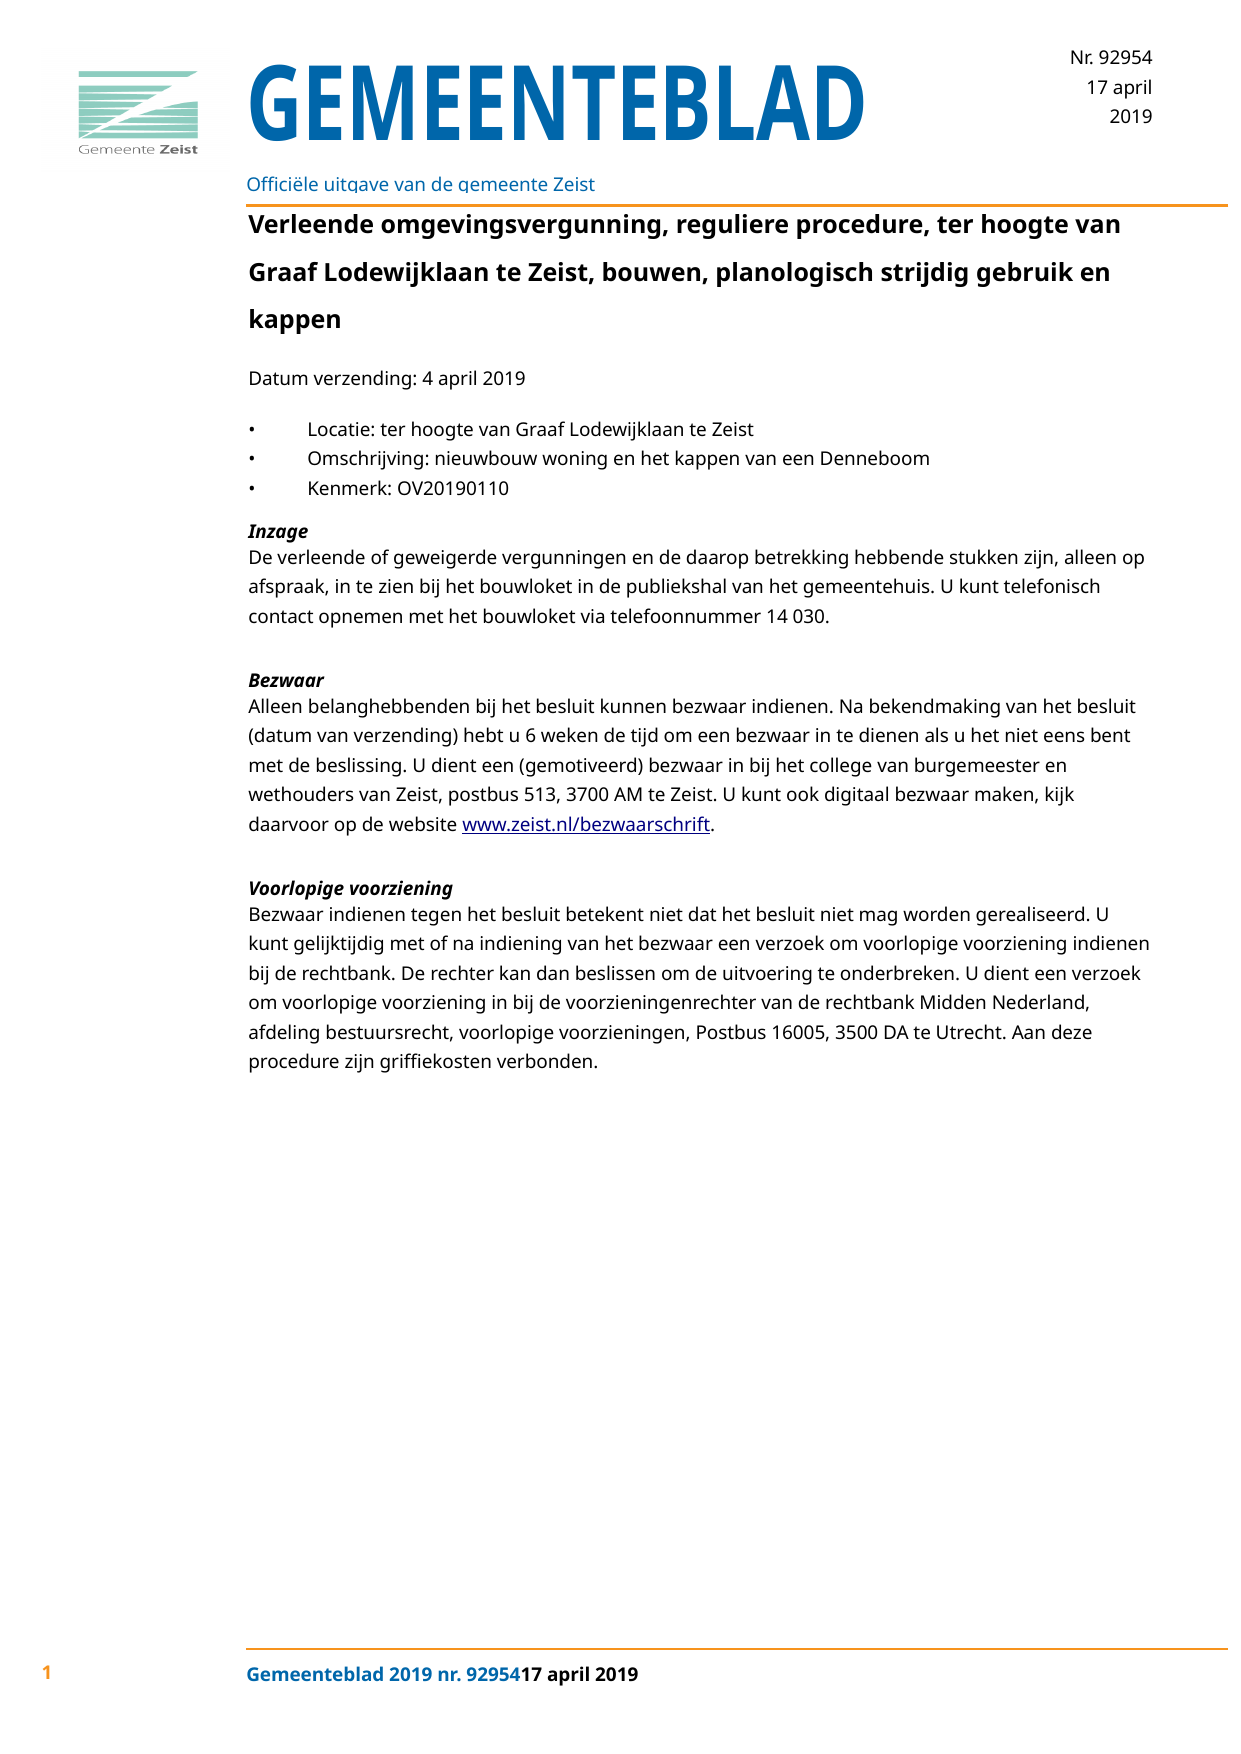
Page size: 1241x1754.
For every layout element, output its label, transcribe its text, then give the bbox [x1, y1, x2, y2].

list Kenmerk: OV20190110 [248, 475, 1152, 501]
text De verleende of geweigerde vergunningen en de daarop betrekking hebbende stukken zijn, alleen op afspraak, in te zien bij het bouwloket in de publiekshal van het gemeentehuis. U kunt telefonisch contact opnemen met het bouwloket via telefoonnummer 14 030. [248, 544, 1152, 629]
text Verleende omgevingsvergunning, reguliere procedure, ter hoogte van Graaf Lodewijklaan te Zeist, bouwen, planologisch strijdig gebruik en kappen [248, 207, 1152, 336]
text Voorlopige voorziening [248, 875, 1152, 901]
picture [41, 47, 231, 172]
text Datum verzending: 4 april 2019 [248, 366, 1152, 391]
text Inzage [248, 518, 1152, 544]
text Alleen belanghebbenden bij het besluit kunnen bezwaar indienen. Na bekendmaking van het besluit (datum van verzending) hebt u 6 weken de tijd om een bezwaar in te dienen als u het niet eens bent met de beslissing. U dient een (gemotiveerd) bezwaar in bij het college van burgemeester en wethouders van Zeist, postbus 513, 3700 AM te Zeist. U kunt ook digitaal bezwaar maken, kijk daarvoor op de website www.zeist.nl/bezwaarschrift. [248, 693, 1152, 837]
list Locatie: ter hoogte van Graaf Lodewijklaan te Zeist [248, 416, 1152, 442]
text Bezwaar indienen tegen het besluit betekent niet dat het besluit niet mag worden gerealiseerd. U kunt gelijktijdig met of na indiening van het bezwaar een verzoek om voorlopige voorziening indienen bij de rechtbank. De rechter kan dan beslissen om de uitvoering te onderbreken. U dient een verzoek om voorlopige voorziening in bij de voorzieningenrechter van de rechtbank Midden Nederland, afdeling bestuursrecht, voorlopige voorzieningen, Postbus 16005, 3500 DA te Utrecht. Aan deze procedure zijn griffiekosten verbonden. [248, 901, 1152, 1074]
list Omschrijving: nieuwbouw woning en het kappen van een Denneboom [248, 446, 1152, 471]
text Bezwaar [248, 667, 1152, 693]
